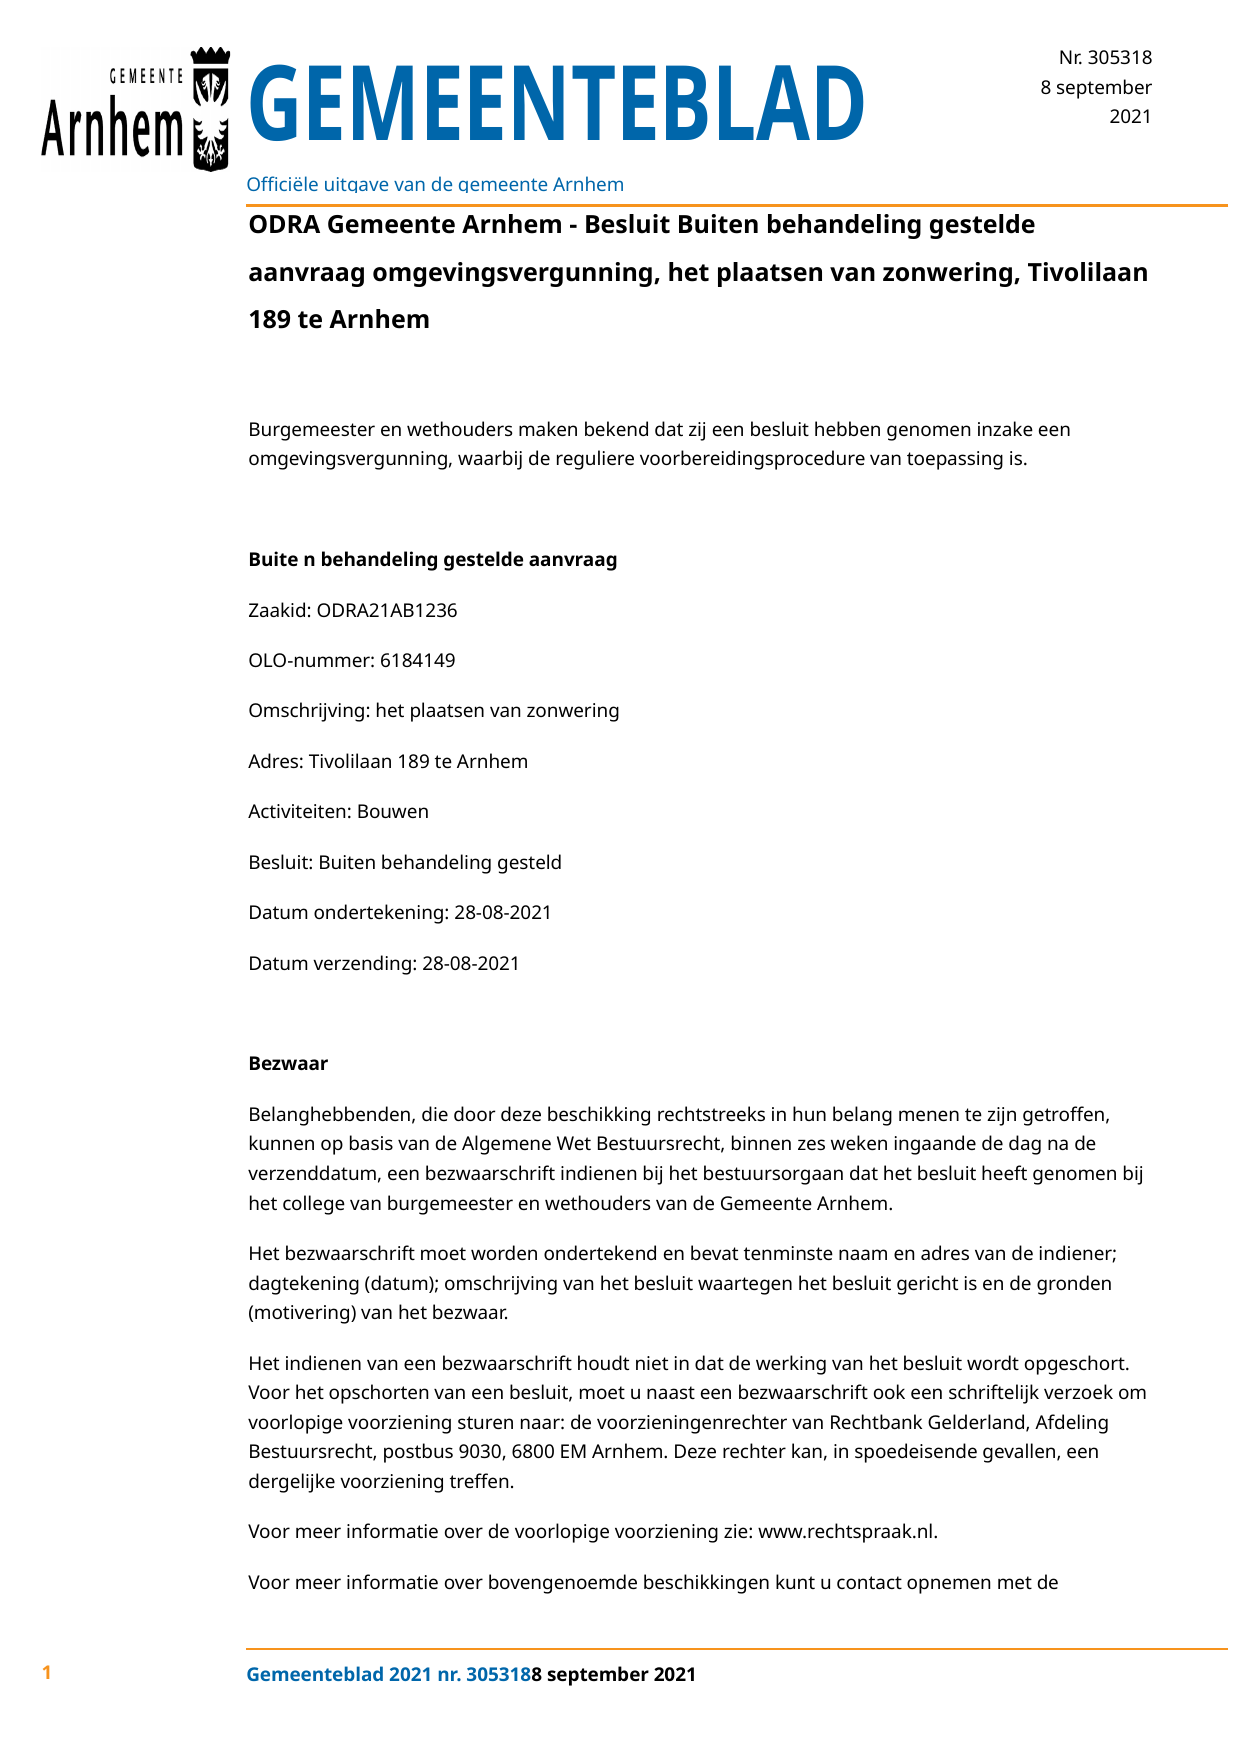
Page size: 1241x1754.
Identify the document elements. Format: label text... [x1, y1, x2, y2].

text Datum ondertekening: 28-08-2021 [248, 899, 1152, 925]
text ODRA Gemeente Arnhem - Besluit Buiten behandeling gestelde aanvraag omgevingsvergunning, het plaatsen van zonwering, Tivolilaan 189 te Arnhem [248, 207, 1152, 336]
text Besluit: Buiten behandeling gesteld [248, 849, 1152, 874]
text Zaakid: ODRA21AB1236 [248, 597, 1152, 622]
text OLO-nummer: 6184149 [248, 647, 1152, 673]
text Datum verzending: 28-08-2021 [248, 950, 1152, 975]
text Voor meer informatie over de voorlopige voorziening zie: www.rechtspraak.nl. [248, 1518, 1152, 1544]
picture [41, 47, 231, 172]
text Het indienen van een bezwaarschrift houdt niet in dat de werking van het besluit wordt opgeschort. Voor het opschorten van een besluit, moet u naast een bezwaarschrift ook een schriftelijk verzoek om voorlopige voorziening sturen naar: de voorzieningenrechter van Rechtbank Gelderland, Afdeling Bestuursrecht, postbus 9030, 6800 EM Arnhem. Deze rechter kan, in spoedeisende gevallen, een dergelijke voorziening treffen. [248, 1350, 1152, 1494]
text Voor meer informatie over bovengenoemde beschikkingen kunt u contact opnemen met de [248, 1569, 1152, 1594]
text Burgemeester en wethouders maken bekend dat zij een besluit hebben genomen inzake een omgevingsvergunning, waarbij de reguliere voorbereidingsprocedure van toepassing is. [248, 416, 1152, 471]
text Bezwaar [248, 1051, 1152, 1076]
text Het bezwaarschrift moet worden ondertekend en bevat tenminste naam en adres van de indiener; dagtekening (datum); omschrijving van het besluit waartegen het besluit gericht is en de gronden (motivering) van het bezwaar. [248, 1240, 1152, 1325]
text Belanghebbenden, die door deze beschikking rechtstreeks in hun belang menen te zijn getroffen, kunnen op basis van de Algemene Wet Bestuursrecht, binnen zes weken ingaande de dag na de verzenddatum, een bezwaarschrift indienen bij het bestuursorgaan dat het besluit heeft genomen bij het college van burgemeester en wethouders van de Gemeente Arnhem. [248, 1101, 1152, 1215]
text Buite n behandeling gestelde aanvraag [248, 546, 1152, 572]
text Omschrijving: het plaatsen van zonwering [248, 698, 1152, 723]
text Adres: Tivolilaan 189 te Arnhem [248, 748, 1152, 774]
text Activiteiten: Bouwen [248, 798, 1152, 824]
